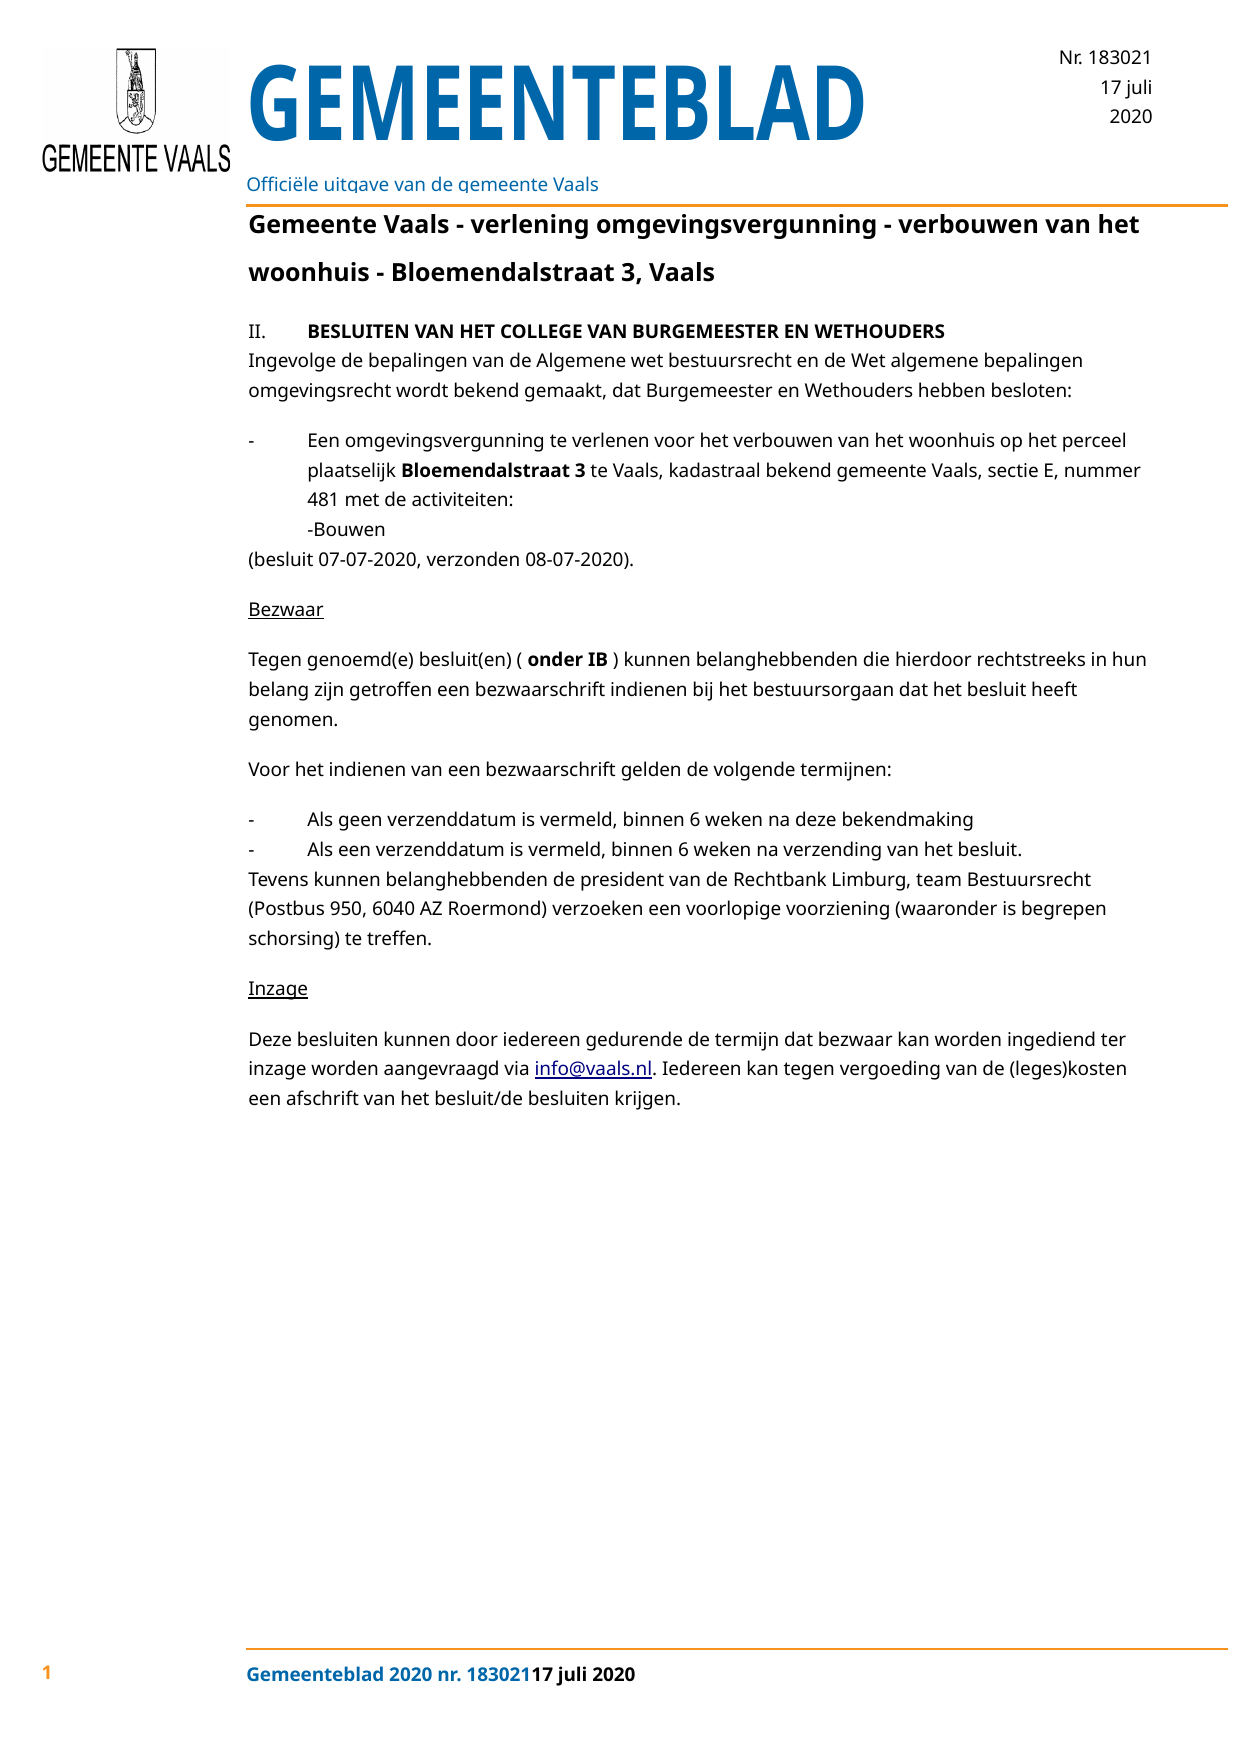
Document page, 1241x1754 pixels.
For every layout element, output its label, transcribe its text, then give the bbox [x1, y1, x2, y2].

text Deze besluiten kunnen door iedereen gedurende de termijn dat bezwaar kan worden ingediend ter inzage worden aangevraagd via info@vaals.nl. Iedereen kan tegen vergoeding van de (leges)kosten een afschrift van het besluit/de besluiten krijgen. [248, 1026, 1152, 1111]
list Als een verzenddatum is vermeld, binnen 6 weken na verzending van het besluit. [248, 836, 1152, 862]
list -Bouwen [248, 516, 1152, 542]
list Als geen verzenddatum is vermeld, binnen 6 weken na deze bekendmaking [248, 807, 1152, 832]
text (besluit 07-07-2020, verzonden 08-07-2020). [248, 546, 1152, 572]
text Voor het indienen van een bezwaarschrift gelden de volgende termijnen: [248, 756, 1152, 782]
text Tegen genoemd(e) besluit(en) ( onder IB ) kunnen belanghebbenden die hierdoor rechtstreeks in hun belang zijn getroffen een bezwaarschrift indienen bij het bestuursorgaan dat het besluit heeft genomen. [248, 647, 1152, 732]
text Tevens kunnen belanghebbenden de president van de Rechtbank Limburg, team Bestuursrecht (Postbus 950, 6040 AZ Roermond) verzoeken een voorlopige voorziening (waaronder is begrepen schorsing) te treffen. [248, 866, 1152, 951]
picture [41, 47, 231, 172]
text Gemeente Vaals - verlening omgevingsvergunning - verbouwen van het woonhuis - Bloemendalstraat 3, Vaals [248, 207, 1152, 288]
list Een omgevingsvergunning te verlenen voor het verbouwen van het woonhuis op het perceel plaatselijk Bloemendalstraat 3 te Vaals, kadastraal bekend gemeente Vaals, sectie E, nummer 481 met de activiteiten: [248, 427, 1152, 512]
text Inzage [248, 975, 1152, 1001]
list BESLUITEN VAN HET COLLEGE VAN BURGEMEESTER EN WETHOUDERS [248, 318, 1152, 344]
text Bezwaar [248, 596, 1152, 622]
text Ingevolge de bepalingen van de Algemene wet bestuursrecht en de Wet algemene bepalingen omgevingsrecht wordt bekend gemaakt, dat Burgemeester en Wethouders hebben besloten: [248, 347, 1152, 403]
